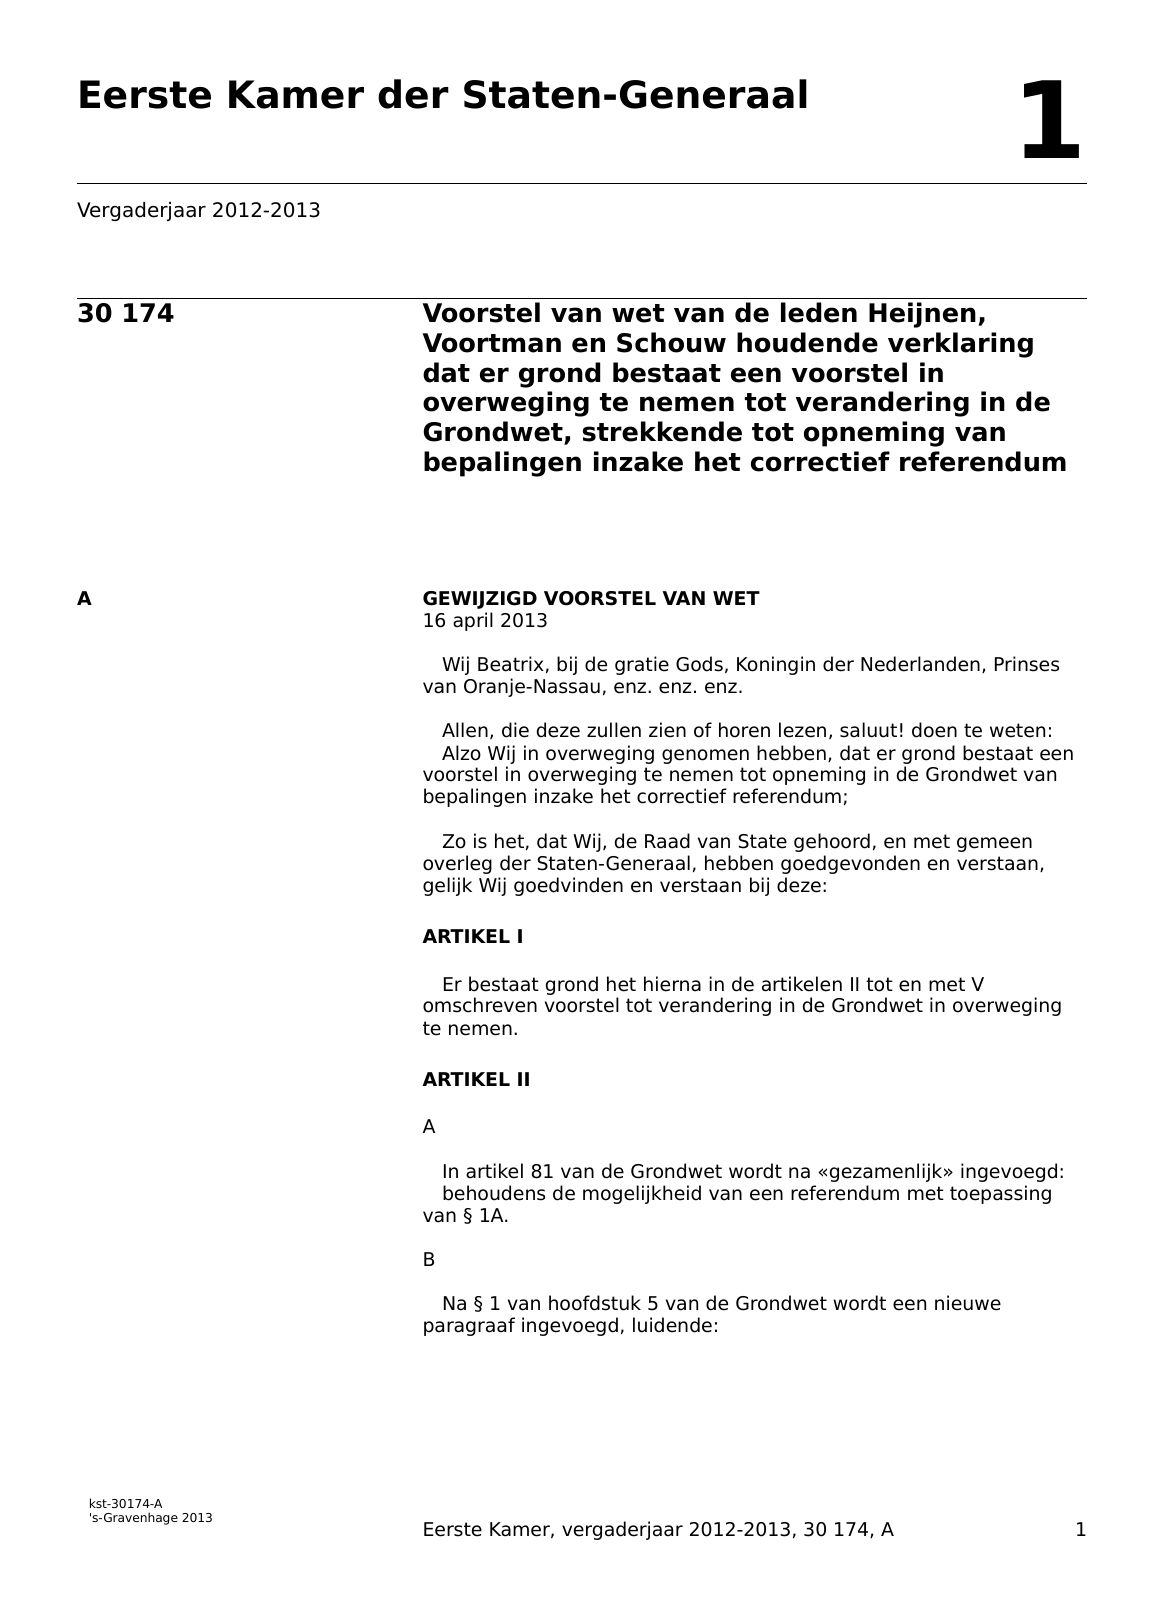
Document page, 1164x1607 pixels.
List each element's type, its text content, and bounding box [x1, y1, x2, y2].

text B [422, 1249, 1087, 1271]
text Wij Beatrix, bij de gratie Gods, Koningin der Nederlanden, Prinses van Oranje-Nassau, enz. enz. enz. [422, 654, 1087, 698]
text Alzo Wij in overweging genomen hebben, dat er grond bestaat een voorstel in overweging te nemen tot opneming in de Grondwet van bepalingen inzake het correctief referendum; [422, 742, 1087, 808]
table_cell Vergaderjaar 2012-2013 [77, 184, 1087, 298]
text kst-30174-A [88, 1497, 323, 1511]
subtitle ARTIKEL II [422, 1069, 1087, 1091]
text Na § 1 van hoofdstuk 5 van de Grondwet wordt een nieuwe paragraaf ingevoegd, luidende: [422, 1293, 1087, 1337]
text 's-Gravenhage 2013 [88, 1511, 323, 1525]
text behoudens de mogelijkheid van een referendum met toepassing van § 1A. [422, 1182, 1087, 1226]
table_header Eerste Kamer der Staten-Generaal [77, 59, 886, 183]
text 16 april 2013 [422, 610, 1087, 632]
table_header 1 [886, 59, 1087, 183]
subtitle 30 174 Voorstel van wet van de leden Heijnen, Voortman en Schouw houdende verklaring dat er grond bestaat een voorstel in overweging te nemen tot verandering in de Grondwet, strekkende tot opneming van bepalingen inzake het correctief referendum [77, 299, 1087, 477]
subtitle ARTIKEL I [422, 926, 1087, 948]
text A [422, 1116, 1087, 1138]
subtitle A GEWIJZIGD VOORSTEL VAN WET [77, 588, 1087, 610]
text In artikel 81 van de Grondwet wordt na «gezamenlijk» ingevoegd: [422, 1161, 1087, 1182]
text Er bestaat grond het hierna in de artikelen II tot en met V omschreven voorstel tot verandering in de Grondwet in overweging te nemen. [422, 973, 1087, 1039]
text Zo is het, dat Wij, de Raad van State gehoord, en met gemeen overleg der Staten-Generaal, hebben goedgevonden en verstaan, gelijk Wij goedvinden en verstaan bij deze: [422, 831, 1087, 896]
text Allen, die deze zullen zien of horen lezen, saluut! doen te weten: [422, 720, 1087, 742]
